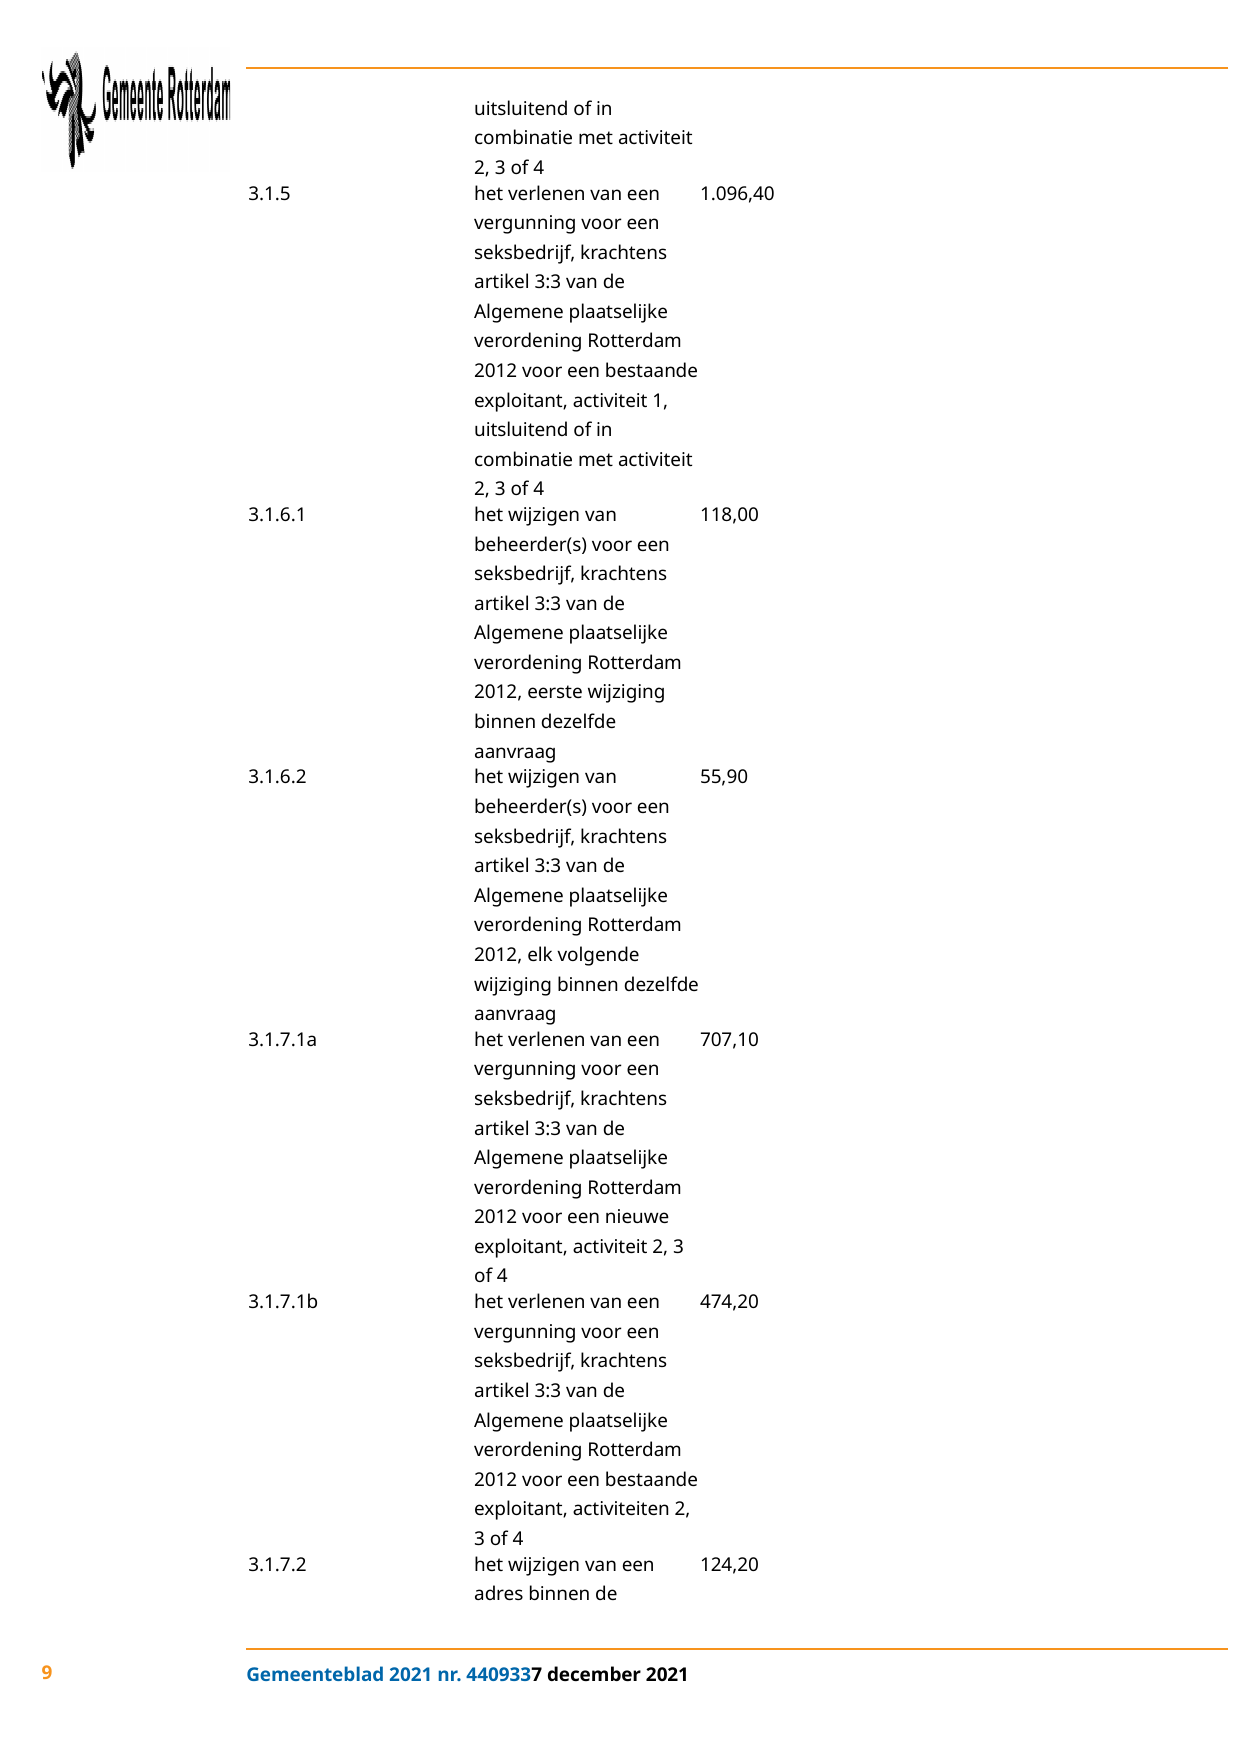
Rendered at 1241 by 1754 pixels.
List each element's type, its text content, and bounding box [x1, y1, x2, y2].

table_cell het verlenen van een vergunning voor een seksbedrijf, krachtens artikel 3:3 van de Algemene plaatselijke verordening Rotterdam 2012 voor een bestaande exploitant, activiteit 1, uitsluitend of in combinatie met activiteit 2, 3 of 4 [474, 180, 700, 501]
table_cell [248, 95, 474, 180]
table_cell het wijzigen van beheerder(s) voor een seksbedrijf, krachtens artikel 3:3 van de Algemene plaatselijke verordening Rotterdam 2012, eerste wijziging binnen dezelfde aanvraag [474, 501, 700, 764]
table_cell [700, 95, 926, 180]
table_cell het wijzigen van een adres binnen de [474, 1551, 700, 1606]
picture [41, 47, 231, 172]
table_cell 3.1.5 [248, 180, 474, 501]
table_cell 118,00 [700, 501, 926, 764]
table_cell 474,20 [700, 1289, 926, 1551]
table_cell 3.1.7.1b [248, 1289, 474, 1551]
table_cell 3.1.6.2 [248, 764, 474, 1026]
table_cell 3.1.7.1a [248, 1026, 474, 1288]
table_cell 3.1.7.2 [248, 1551, 474, 1606]
table_cell het verlenen van een vergunning voor een seksbedrijf, krachtens artikel 3:3 van de Algemene plaatselijke verordening Rotterdam 2012 voor een bestaande exploitant, activiteiten 2, 3 of 4 [474, 1289, 700, 1551]
table_cell uitsluitend of in combinatie met activiteit 2, 3 of 4 [474, 95, 700, 180]
table_cell 1.096,40 [700, 180, 926, 501]
table_cell 55,90 [700, 764, 926, 1026]
table_cell 3.1.6.1 [248, 501, 474, 764]
table_cell het wijzigen van beheerder(s) voor een seksbedrijf, krachtens artikel 3:3 van de Algemene plaatselijke verordening Rotterdam 2012, elk volgende wijziging binnen dezelfde aanvraag [474, 764, 700, 1026]
table_cell het verlenen van een vergunning voor een seksbedrijf, krachtens artikel 3:3 van de Algemene plaatselijke verordening Rotterdam 2012 voor een nieuwe exploitant, activiteit 2, 3 of 4 [474, 1026, 700, 1288]
table_cell 707,10 [700, 1026, 926, 1288]
table_cell 124,20 [700, 1551, 926, 1606]
